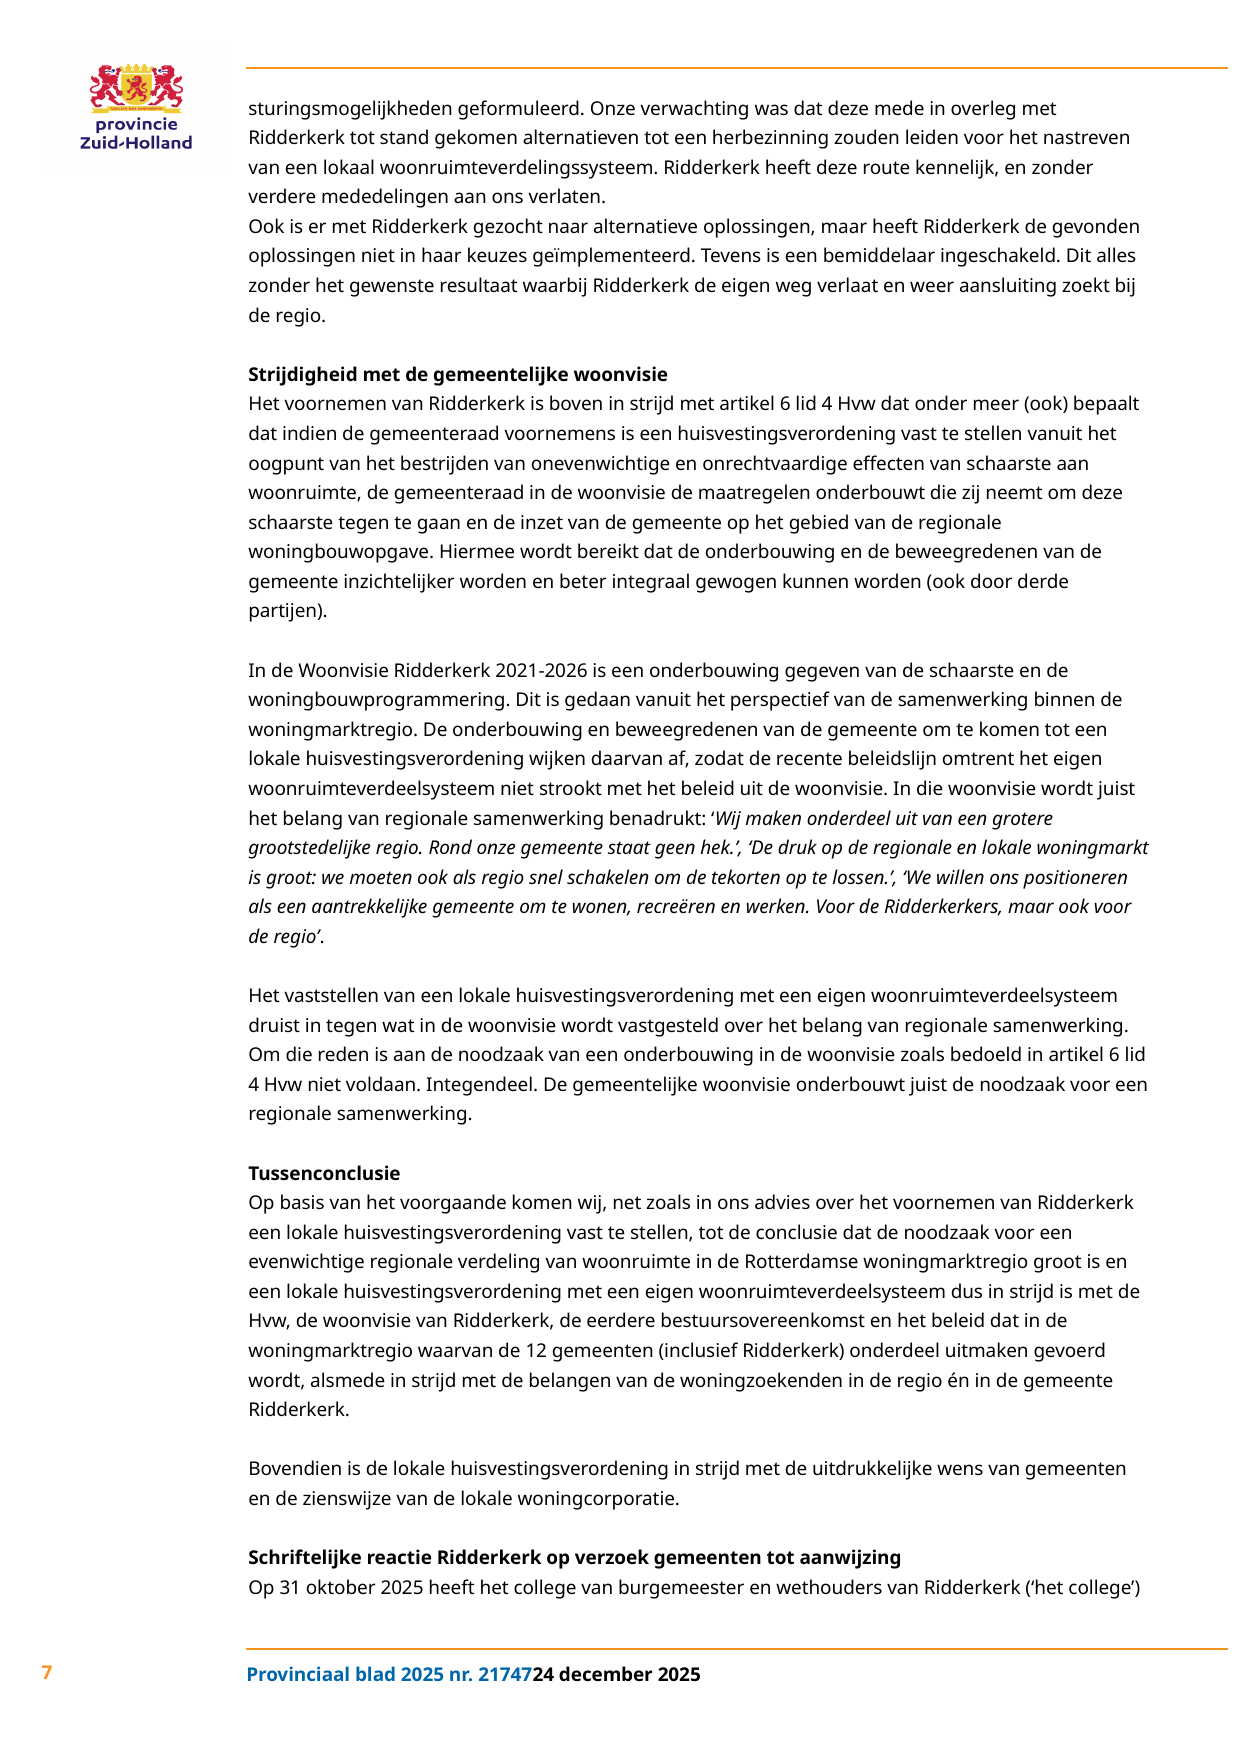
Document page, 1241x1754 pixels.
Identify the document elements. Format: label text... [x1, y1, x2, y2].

text Tussenconclusie [248, 1160, 1152, 1186]
text Het voornemen van Ridderkerk is boven in strijd met artikel 6 lid 4 Hvw dat onder meer (ook) bepaalt dat indien de gemeenteraad voornemens is een huisvestingsverordening vast te stellen vanuit het oogpunt van het bestrijden van onevenwichtige en onrechtvaardige effecten van schaarste aan woonruimte, de gemeenteraad in de woonvisie de maatregelen onderbouwt die zij neemt om deze schaarste tegen te gaan en de inzet van de gemeente op het gebied van de regionale woningbouwopgave. Hiermee wordt bereikt dat de onderbouwing en de beweegredenen van de gemeente inzichtelijker worden en beter integraal gewogen kunnen worden (ook door derde partijen). [248, 391, 1152, 623]
text Bovendien is de lokale huisvestingsverordening in strijd met de uitdrukkelijke wens van gemeenten en de zienswijze van de lokale woningcorporatie. [248, 1456, 1152, 1511]
text Op 31 oktober 2025 heeft het college van burgemeester en wethouders van Ridderkerk (‘het college’) [248, 1574, 1152, 1600]
text Het vaststellen van een lokale huisvestingsverordening met een eigen woonruimteverdeelsysteem druist in tegen wat in de woonvisie wordt vastgesteld over het belang van regionale samenwerking. Om die reden is aan de noodzaak van een onderbouwing in de woonvisie zoals bedoeld in artikel 6 lid 4 Hvw niet voldaan. Integendeel. De gemeentelijke woonvisie onderbouwt juist de noodzaak voor een regionale samenwerking. [248, 982, 1152, 1126]
picture [41, 47, 231, 172]
text sturingsmogelijkheden geformuleerd. Onze verwachting was dat deze mede in overleg met Ridderkerk tot stand gekomen alternatieven tot een herbezinning zouden leiden voor het nastreven van een lokaal woonruimteverdelingssysteem. Ridderkerk heeft deze route kennelijk, en zonder verdere mededelingen aan ons verlaten. [248, 95, 1152, 209]
text Op basis van het voorgaande komen wij, net zoals in ons advies over het voornemen van Ridderkerk een lokale huisvestingsverordening vast te stellen, tot de conclusie dat de noodzaak voor een evenwichtige regionale verdeling van woonruimte in de Rotterdamse woningmarktregio groot is en een lokale huisvestingsverordening met een eigen woonruimteverdeelsysteem dus in strijd is met de Hvw, de woonvisie van Ridderkerk, de eerdere bestuursovereenkomst en het beleid dat in de woningmarktregio waarvan de 12 gemeenten (inclusief Ridderkerk) onderdeel uitmaken gevoerd wordt, alsmede in strijd met de belangen van de woningzoekenden in de regio én in de gemeente Ridderkerk. [248, 1189, 1152, 1422]
text In de Woonvisie Ridderkerk 2021-2026 is een onderbouwing gegeven van de schaarste en de woningbouwprogrammering. Dit is gedaan vanuit het perspectief van de samenwerking binnen de woningmarktregio. De onderbouwing en beweegredenen van de gemeente om te komen tot een lokale huisvestingsverordening wijken daarvan af, zodat de recente beleidslijn omtrent het eigen woonruimteverdeelsysteem niet strookt met het beleid uit de woonvisie. In die woonvisie wordt juist het belang van regionale samenwerking benadrukt: ‘Wij maken onderdeel uit van een grotere grootstedelijke regio. Rond onze gemeente staat geen hek.’, ‘De druk op de regionale en lokale woningmarkt is groot: we moeten ook als regio snel schakelen om de tekorten op te lossen.’, ‘We willen ons positioneren als een aantrekkelijke gemeente om te wonen, recreëren en werken. Voor de Ridderkerkers, maar ook voor de regio’. [248, 657, 1152, 949]
text Ook is er met Ridderkerk gezocht naar alternatieve oplossingen, maar heeft Ridderkerk de gevonden oplossingen niet in haar keuzes geïmplementeerd. Tevens is een bemiddelaar ingeschakeld. Dit alles zonder het gewenste resultaat waarbij Ridderkerk de eigen weg verlaat en weer aansluiting zoekt bij de regio. [248, 213, 1152, 328]
text Schriftelijke reactie Ridderkerk op verzoek gemeenten tot aanwijzing [248, 1544, 1152, 1570]
text Strijdigheid met de gemeentelijke woonvisie [248, 361, 1152, 387]
